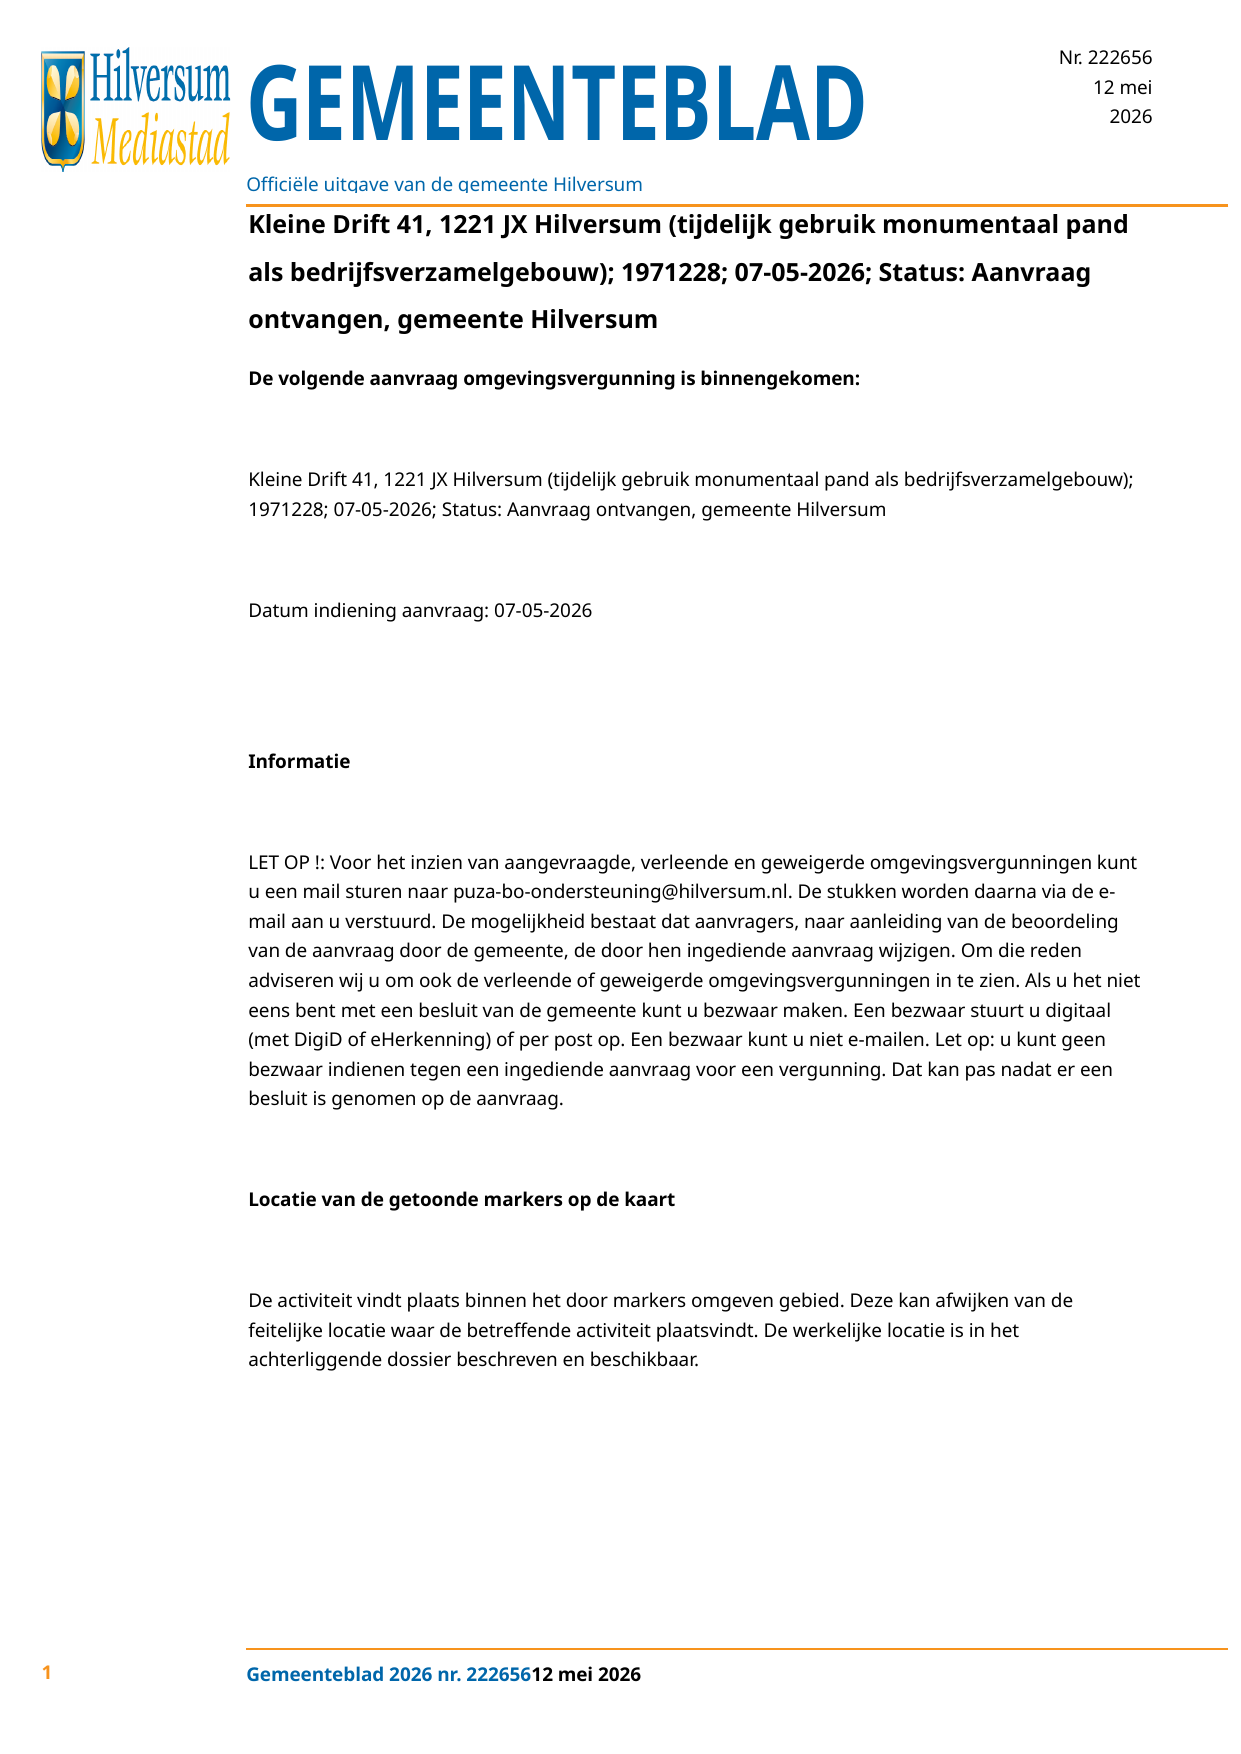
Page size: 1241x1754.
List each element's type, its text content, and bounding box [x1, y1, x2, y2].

text Kleine Drift 41, 1221 JX Hilversum (tijdelijk gebruik monumentaal pand als bedrijfsverzamelgebouw); 1971228; 07-05-2026; Status: Aanvraag ontvangen, gemeente Hilversum [248, 466, 1152, 522]
text Datum indiening aanvraag: 07-05-2026 [248, 597, 1152, 622]
text Kleine Drift 41, 1221 JX Hilversum (tijdelijk gebruik monumentaal pand als bedrijfsverzamelgebouw); 1971228; 07-05-2026; Status: Aanvraag ontvangen, gemeente Hilversum [248, 207, 1152, 336]
text De activiteit vindt plaats binnen het door markers omgeven gebied. Deze kan afwijken van de feitelijke locatie waar de betreffende activiteit plaatsvindt. De werkelijke locatie is in het achterliggende dossier beschreven en beschikbaar. [248, 1287, 1152, 1372]
text Informatie [248, 748, 1152, 774]
text De volgende aanvraag omgevingsvergunning is binnengekomen: [248, 366, 1152, 391]
text LET OP !: Voor het inzien van aangevraagde, verleende en geweigerde omgevingsvergunningen kunt u een mail sturen naar puza-bo-ondersteuning@hilversum.nl. De stukken worden daarna via de e-mail aan u verstuurd. De mogelijkheid bestaat dat aanvragers, naar aanleiding van de beoordeling van de aanvraag door de gemeente, de door hen ingediende aanvraag wijzigen. Om die reden adviseren wij u om ook de verleende of geweigerde omgevingsvergunningen in te zien. Als u het niet eens bent met een besluit van de gemeente kunt u bezwaar maken. Een bezwaar stuurt u digitaal (met DigiD of eHerkenning) of per post op. Een bezwaar kunt u niet e-mailen. Let op: u kunt geen bezwaar indienen tegen een ingediende aanvraag voor een vergunning. Dat kan pas nadat er een besluit is genomen op de aanvraag. [248, 849, 1152, 1111]
text Locatie van de getoonde markers op de kaart [248, 1186, 1152, 1212]
picture [41, 47, 231, 172]
